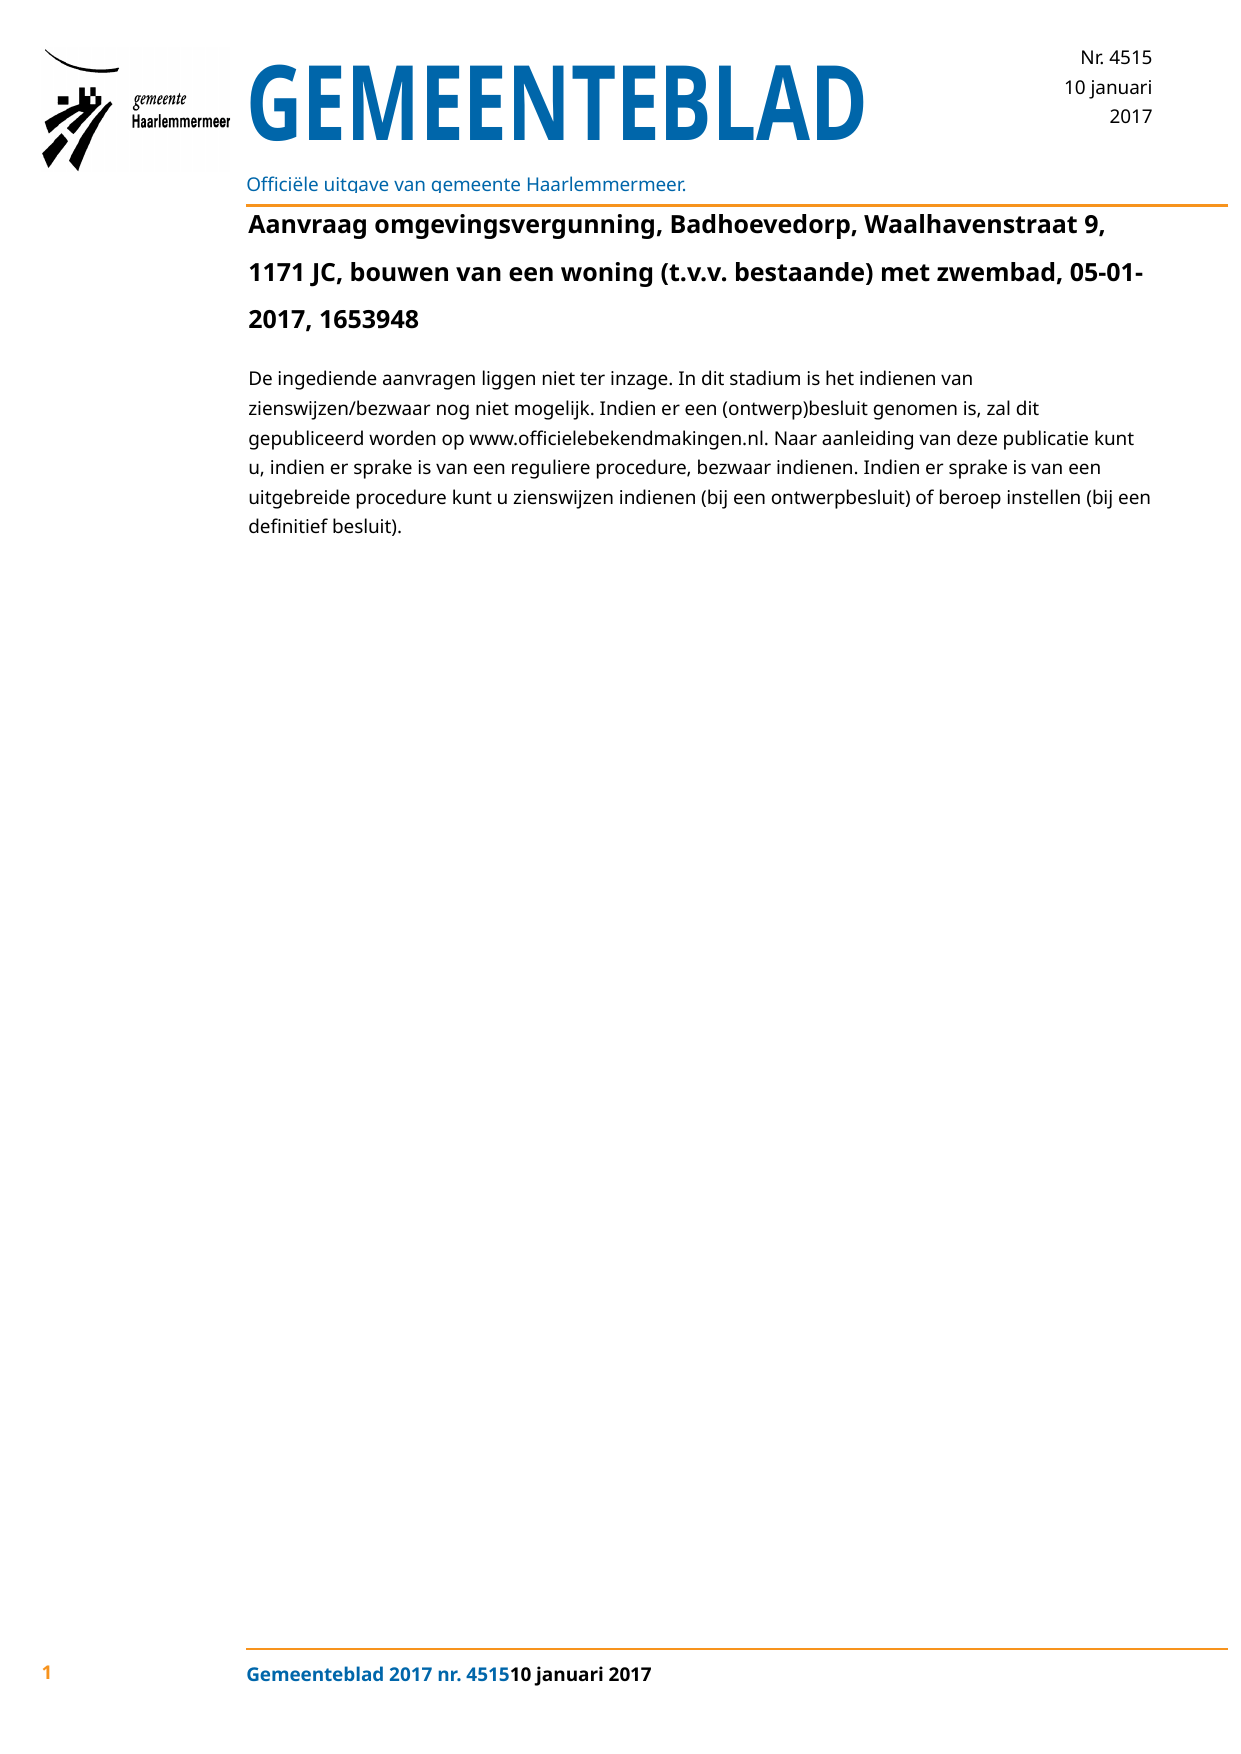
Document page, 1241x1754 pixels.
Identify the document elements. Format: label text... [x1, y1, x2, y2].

text Aanvraag omgevingsvergunning, Badhoevedorp, Waalhavenstraat 9, 1171 JC, bouwen van een woning (t.v.v. bestaande) met zwembad, 05-01-2017, 1653948 [248, 207, 1152, 336]
text De ingediende aanvragen liggen niet ter inzage. In dit stadium is het indienen van zienswijzen/bezwaar nog niet mogelijk. Indien er een (ontwerp)besluit genomen is, zal dit gepubliceerd worden op www.officielebekendmakingen.nl. Naar aanleiding van deze publicatie kunt u, indien er sprake is van een reguliere procedure, bezwaar indienen. Indien er sprake is van een uitgebreide procedure kunt u zienswijzen indienen (bij een ontwerpbesluit) of beroep instellen (bij een definitief besluit). [248, 366, 1152, 539]
picture [41, 47, 231, 172]
